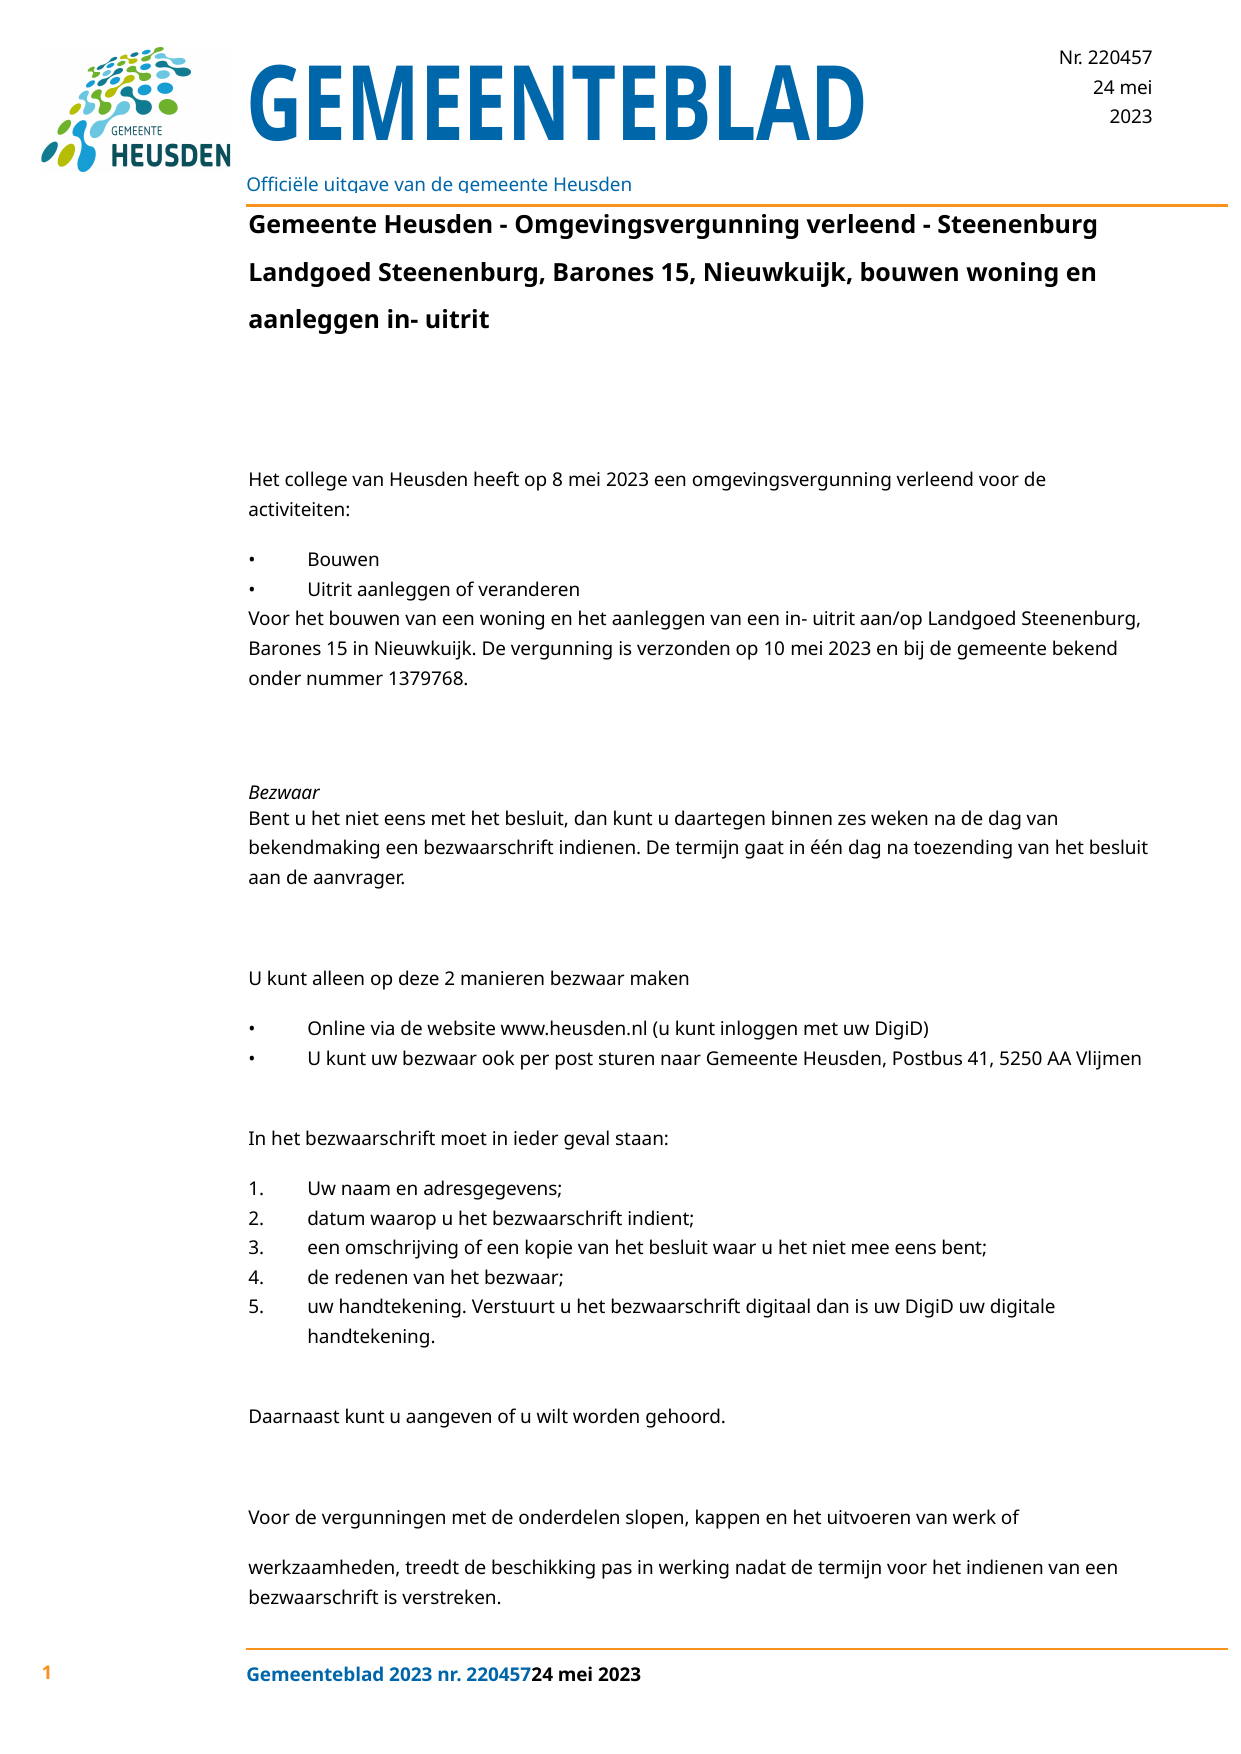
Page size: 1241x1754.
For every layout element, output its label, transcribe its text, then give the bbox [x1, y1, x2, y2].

list Uitrit aanleggen of veranderen [248, 576, 1152, 602]
list datum waarop u het bezwaarschrift indient; [248, 1205, 1152, 1231]
text Daarnaast kunt u aangeven of u wilt worden gehoord. [248, 1403, 1152, 1429]
text Gemeente Heusden - Omgevingsvergunning verleend - Steenenburg Landgoed Steenenburg, Barones 15, Nieuwkuijk, bouwen woning en aanleggen in- uitrit [248, 207, 1152, 336]
list de redenen van het bezwaar; [248, 1264, 1152, 1290]
text Voor het bouwen van een woning en het aanleggen van een in- uitrit aan/op Landgoed Steenenburg, Barones 15 in Nieuwkuijk. De vergunning is verzonden op 10 mei 2023 en bij de gemeente bekend onder nummer 1379768. [248, 606, 1152, 690]
picture [41, 47, 231, 172]
list U kunt uw bezwaar ook per post sturen naar Gemeente Heusden, Postbus 41, 5250 AA Vlijmen [248, 1045, 1152, 1071]
text U kunt alleen op deze 2 manieren bezwaar maken [248, 965, 1152, 991]
text Het college van Heusden heeft op 8 mei 2023 een omgevingsvergunning verleend voor de activiteiten: [248, 466, 1152, 522]
text Bezwaar [248, 779, 1152, 805]
list een omschrijving of een kopie van het besluit waar u het niet mee eens bent; [248, 1234, 1152, 1260]
list Online via de website www.heusden.nl (u kunt inloggen met uw DigiD) [248, 1015, 1152, 1041]
list Uw naam en adresgegevens; [248, 1175, 1152, 1201]
list uw handtekening. Verstuurt u het bezwaarschrift digitaal dan is uw DigiD uw digitale handtekening. [248, 1293, 1152, 1349]
list Bouwen [248, 546, 1152, 572]
text Bent u het niet eens met het besluit, dan kunt u daartegen binnen zes weken na de dag van bekendmaking een bezwaarschrift indienen. De termijn gaat in één dag na toezending van het besluit aan de aanvrager. [248, 805, 1152, 890]
text Voor de vergunningen met de onderdelen slopen, kappen en het uitvoeren van werk of [248, 1504, 1152, 1530]
text werkzaamheden, treedt de beschikking pas in werking nadat de termijn voor het indienen van een bezwaarschrift is verstreken. [248, 1554, 1152, 1610]
text In het bezwaarschrift moet in ieder geval staan: [248, 1125, 1152, 1151]
